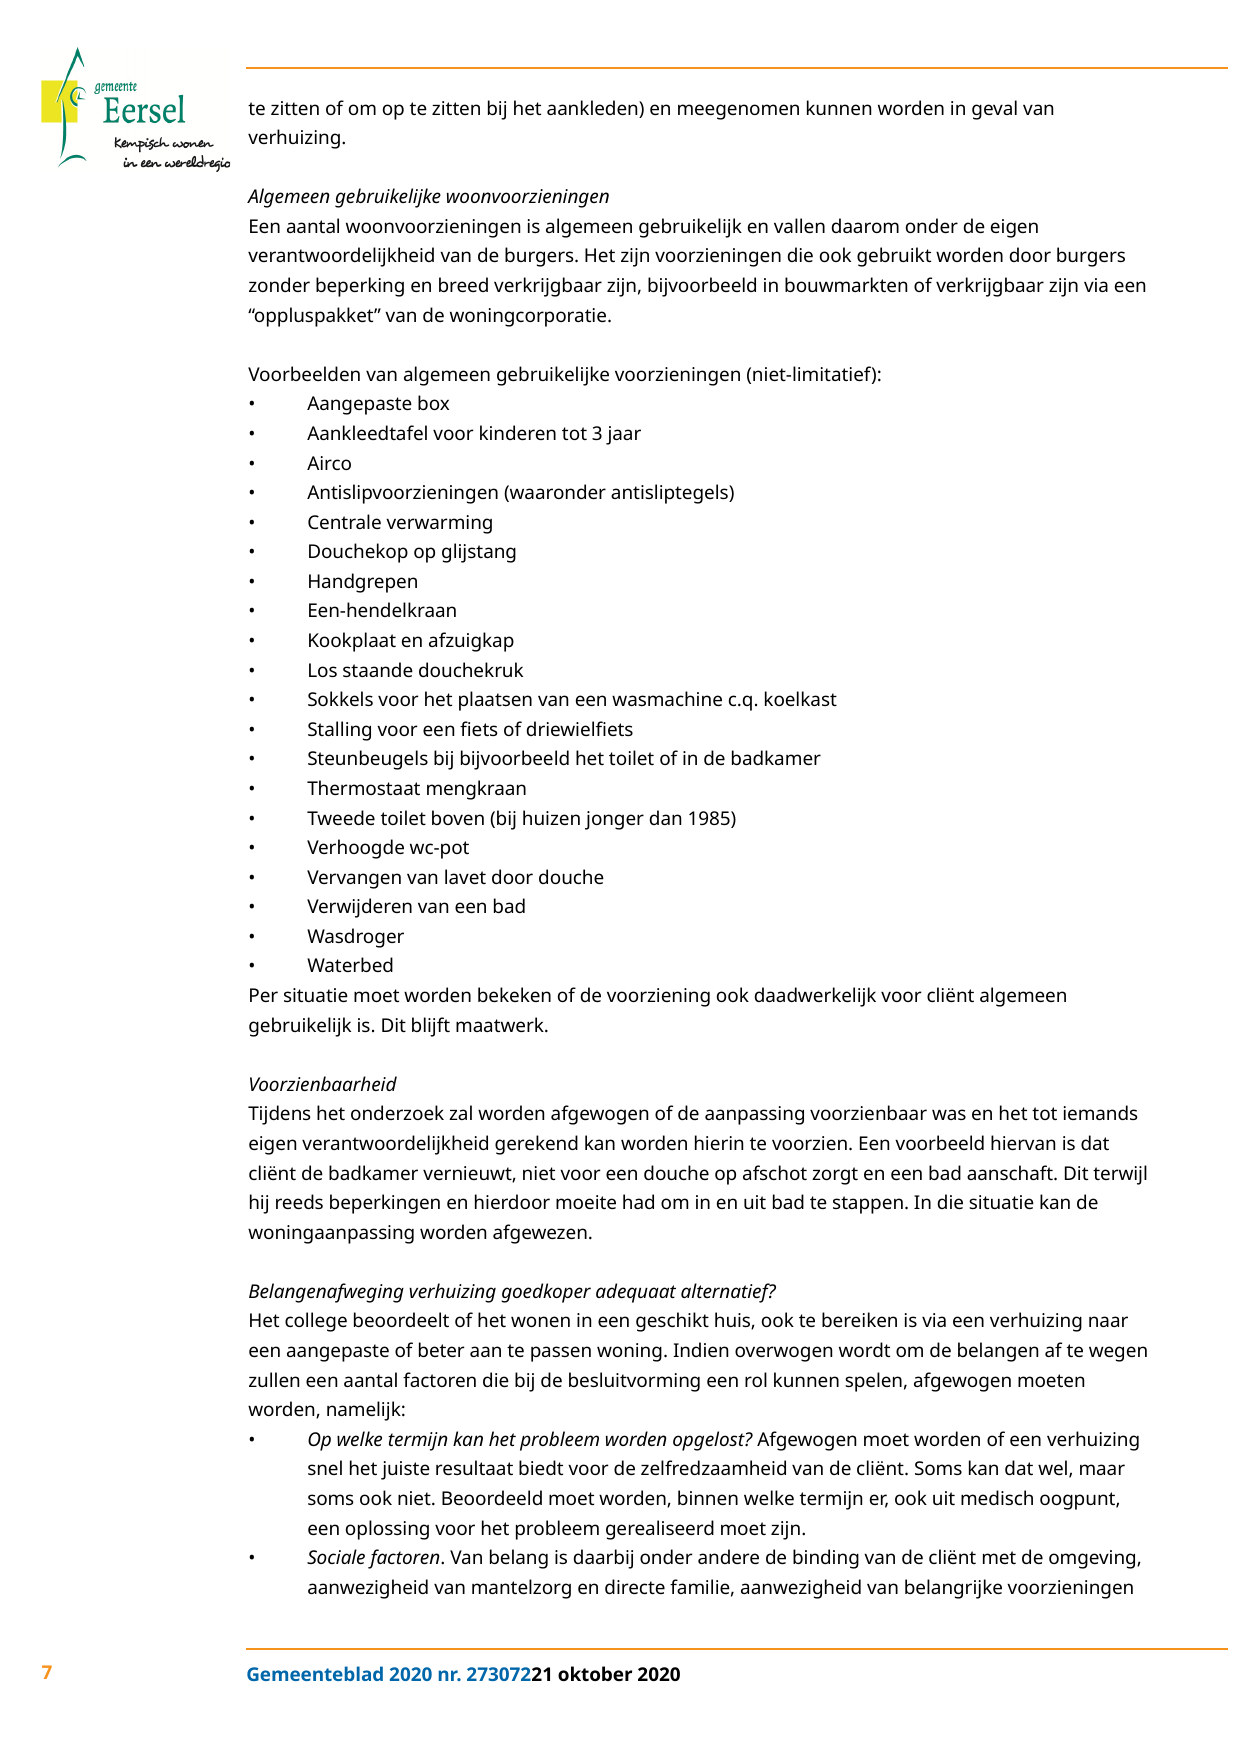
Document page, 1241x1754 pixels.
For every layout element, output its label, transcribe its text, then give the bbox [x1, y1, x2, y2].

list Douchekop op glijstang [248, 538, 1152, 564]
list Los staande douchekruk [248, 657, 1152, 683]
text Belangenafweging verhuizing goedkoper adequaat alternatief? [248, 1278, 1152, 1304]
list Antislipvoorzieningen (waaronder antisliptegels) [248, 479, 1152, 505]
text te zitten of om op te zitten bij het aankleden) en meegenomen kunnen worden in geval van verhuizing. [248, 95, 1152, 150]
list Wasdroger [248, 923, 1152, 949]
list Airco [248, 450, 1152, 476]
list Kookplaat en afzuigkap [248, 627, 1152, 653]
text Per situatie moet worden bekeken of de voorziening ook daadwerkelijk voor cliënt algemeen gebruikelijk is. Dit blijft maatwerk. [248, 982, 1152, 1038]
list Aankleedtafel voor kinderen tot 3 jaar [248, 420, 1152, 446]
list Handgrepen [248, 568, 1152, 594]
list Tweede toilet boven (bij huizen jonger dan 1985) [248, 805, 1152, 831]
text Voorzienbaarheid [248, 1071, 1152, 1097]
list Thermostaat mengkraan [248, 775, 1152, 801]
list Verhoogde wc-pot [248, 834, 1152, 860]
list Vervangen van lavet door douche [248, 864, 1152, 890]
text Een aantal woonvoorzieningen is algemeen gebruikelijk en vallen daarom onder de eigen verantwoordelijkheid van de burgers. Het zijn voorzieningen die ook gebruikt worden door burgers zonder beperking en breed verkrijgbaar zijn, bijvoorbeeld in bouwmarkten of verkrijgbaar zijn via een “oppluspakket” van de woningcorporatie. [248, 213, 1152, 328]
text Algemeen gebruikelijke woonvoorzieningen [248, 183, 1152, 209]
picture [41, 47, 231, 172]
list Aangepaste box [248, 391, 1152, 416]
list Sociale factoren. Van belang is daarbij onder andere de binding van de cliënt met de omgeving, aanwezigheid van mantelzorg en directe familie, aanwezigheid van belangrijke voorzieningen [248, 1544, 1152, 1600]
list Steunbeugels bij bijvoorbeeld het toilet of in de badkamer [248, 746, 1152, 771]
list Stalling voor een fiets of driewielfiets [248, 716, 1152, 742]
text Voorbeelden van algemeen gebruikelijke voorzieningen (niet-limitatief): [248, 361, 1152, 387]
list Op welke termijn kan het probleem worden opgelost? Afgewogen moet worden of een verhuizing snel het juiste resultaat biedt voor de zelfredzaamheid van de cliënt. Soms kan dat wel, maar soms ook niet. Beoordeeld moet worden, binnen welke termijn er, ook uit medisch oogpunt, een oplossing voor het probleem gerealiseerd moet zijn. [248, 1426, 1152, 1541]
list Centrale verwarming [248, 509, 1152, 535]
list Een-hendelkraan [248, 598, 1152, 623]
text Tijdens het onderzoek zal worden afgewogen of de aanpassing voorzienbaar was en het tot iemands eigen verantwoordelijkheid gerekend kan worden hierin te voorzien. Een voorbeeld hiervan is dat cliënt de badkamer vernieuwt, niet voor een douche op afschot zorgt en een bad aanschaft. Dit terwijl hij reeds beperkingen en hierdoor moeite had om in en uit bad te stappen. In die situatie kan de woningaanpassing worden afgewezen. [248, 1101, 1152, 1245]
list Verwijderen van een bad [248, 893, 1152, 919]
list Waterbed [248, 953, 1152, 978]
list Sokkels voor het plaatsen van een wasmachine c.q. koelkast [248, 686, 1152, 712]
text Het college beoordeelt of het wonen in een geschikt huis, ook te bereiken is via een verhuizing naar een aangepaste of beter aan te passen woning. Indien overwogen wordt om de belangen af te wegen zullen een aantal factoren die bij de besluitvorming een rol kunnen spelen, afgewogen moeten worden, namelijk: [248, 1308, 1152, 1422]
